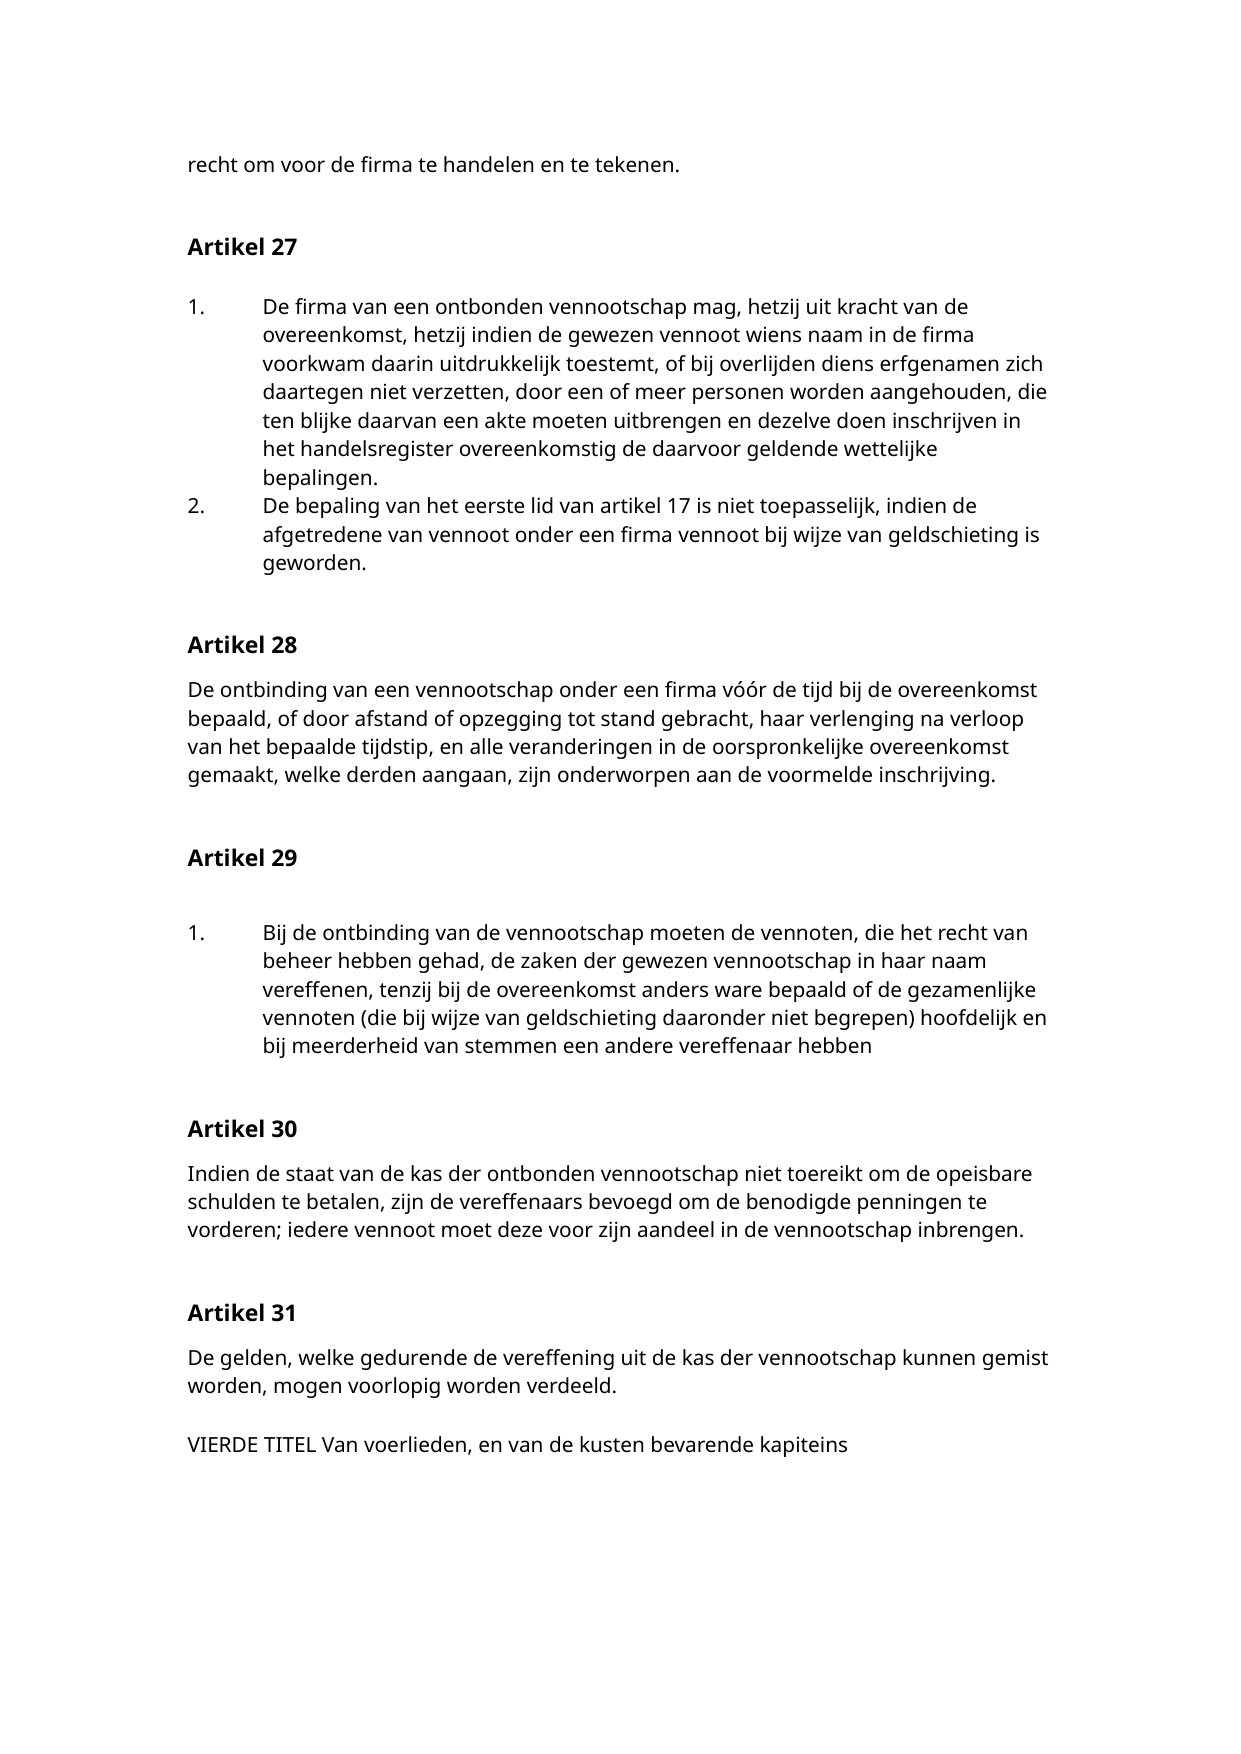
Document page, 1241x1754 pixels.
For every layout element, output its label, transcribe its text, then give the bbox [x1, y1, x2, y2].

subtitle Artikel 30 [187, 1112, 1053, 1144]
subtitle Artikel 28 [187, 629, 1053, 660]
text Indien de staat van de kas der ontbonden vennootschap niet toereikt om de opeisbare schulden te betalen, zijn de vereffenaars bevoegd om de benodigde penningen te vorderen; iedere vennoot moet deze voor zijn aandeel in de vennootschap inbrengen. [187, 1159, 1053, 1244]
text recht om voor de firma te handelen en te tekenen. [187, 150, 1053, 178]
list De firma van een ontbonden vennootschap mag, hetzij uit kracht van de overeenkomst, hetzij indien de gewezen vennoot wiens naam in de firma voorkwam daarin uitdrukkelijk toestemt, of bij overlijden diens erfgenamen zich daartegen niet verzetten, door een of meer personen worden aangehouden, die ten blijke daarvan een akte moeten uitbrengen en dezelve doen inschrijven in het handelsregister overeenkomstig de daarvoor geldende wettelijke bepalingen. [187, 292, 1053, 491]
subtitle Artikel 29 [187, 842, 1053, 873]
list De bepaling van het eerste lid van artikel 17 is niet toepasselijk, indien de afgetredene van vennoot onder een firma vennoot bij wijze van geldschieting is geworden. [187, 491, 1053, 577]
subtitle Artikel 31 [187, 1297, 1053, 1328]
text De gelden, welke gedurende de vereffening uit de kas der vennootschap kunnen gemist worden, mogen voorlopig worden verdeeld. [187, 1343, 1053, 1400]
subtitle Artikel 27 [187, 231, 1053, 262]
text De ontbinding van een vennootschap onder een firma vóór de tijd bij de overeenkomst bepaald, of door afstand of opzegging tot stand gebracht, haar verlenging na verloop van het bepaalde tijdstip, en alle veranderingen in de oorspronkelijke overeenkomst gemaakt, welke derden aangaan, zijn onderworpen aan de voormelde inschrijving. [187, 675, 1053, 789]
subtitle VIERDE TITEL Van voerlieden, en van de kusten bevarende kapiteins [187, 1430, 1053, 1458]
list Bij de ontbinding van de vennootschap moeten de vennoten, die het recht van beheer hebben gehad, de zaken der gewezen vennootschap in haar naam vereffenen, tenzij bij de overeenkomst anders ware bepaald of de gezamenlijke vennoten (die bij wijze van geldschieting daaronder niet begrepen) hoofdelijk en bij meerderheid van stemmen een andere vereffenaar hebben [187, 918, 1053, 1060]
